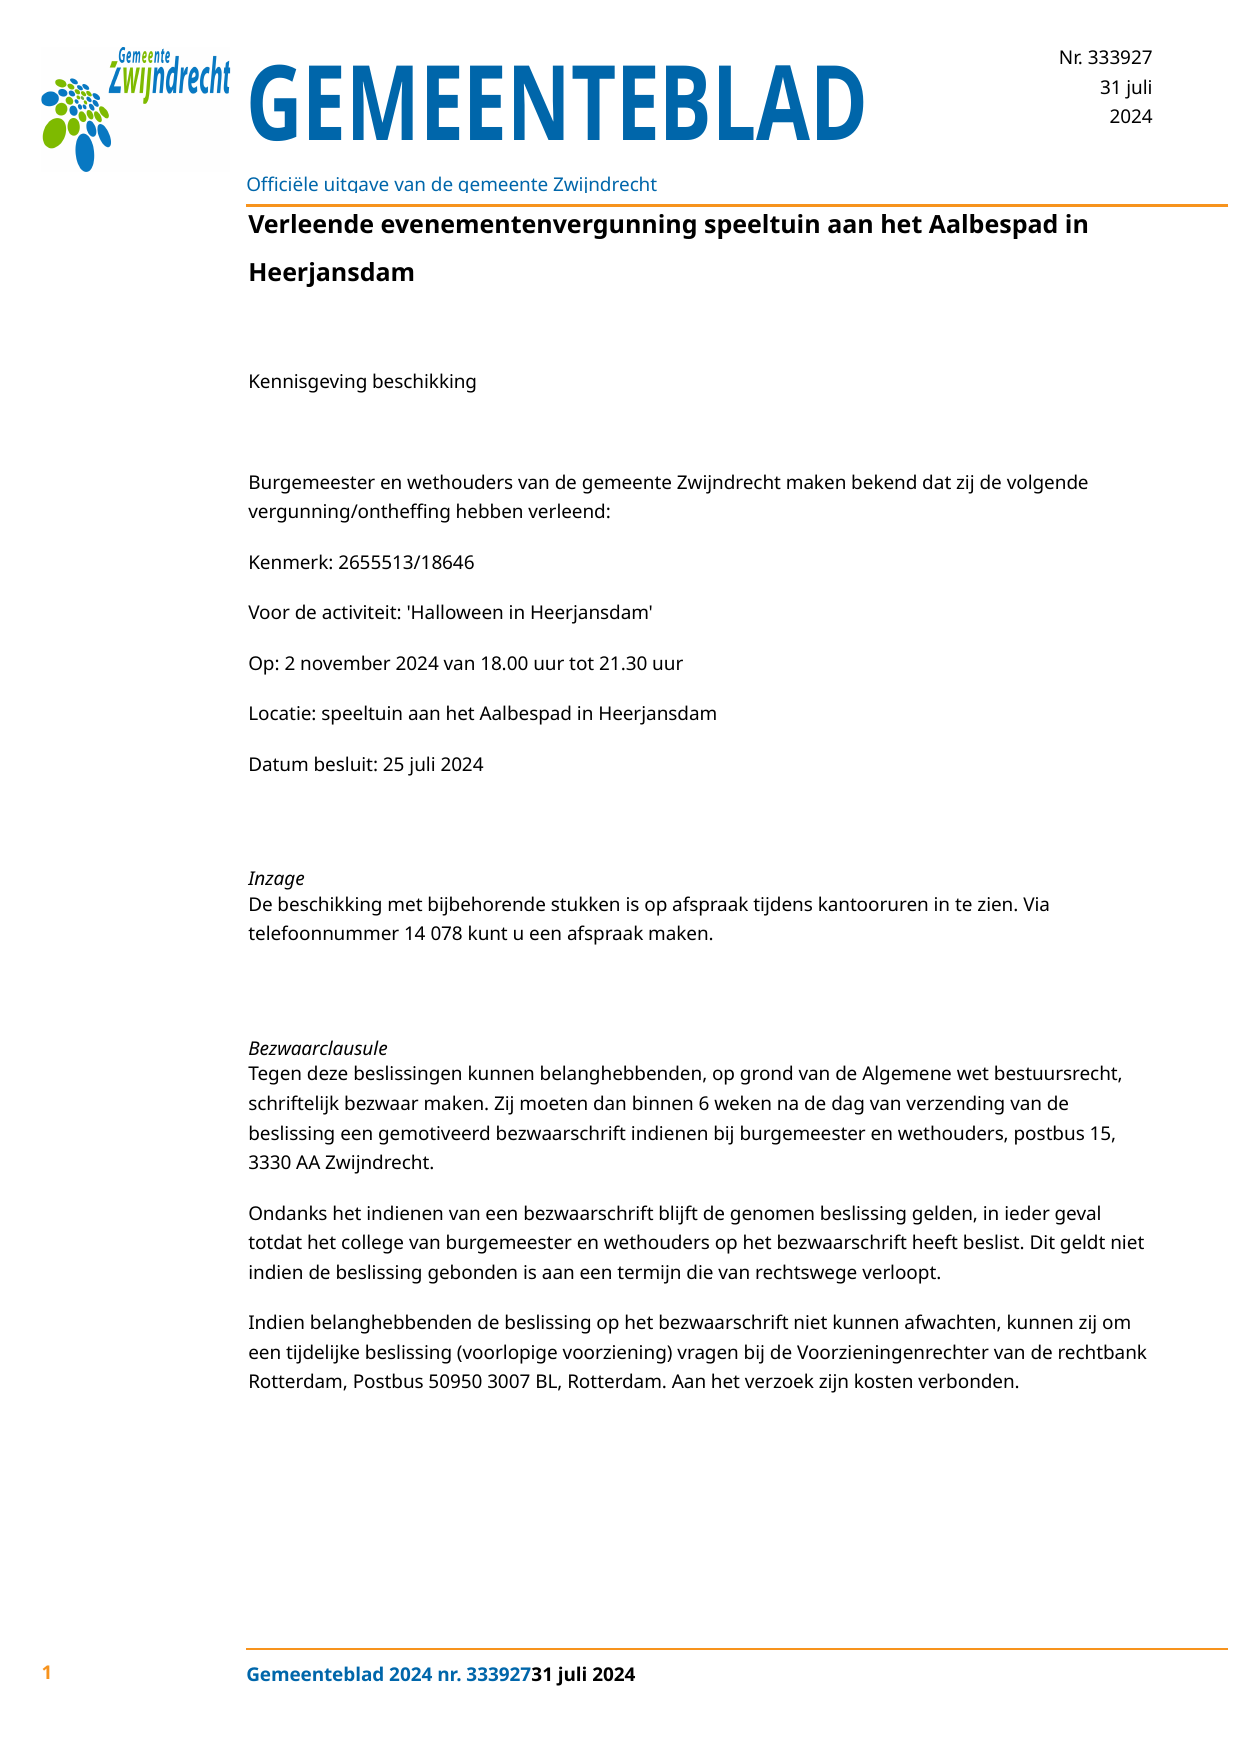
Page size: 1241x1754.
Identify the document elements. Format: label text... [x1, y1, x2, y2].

text Indien belanghebbenden de beslissing op het bezwaarschrift niet kunnen afwachten, kunnen zij om een tijdelijke beslissing (voorlopige voorziening) vragen bij de Voorzieningenrechter van de rechtbank Rotterdam, Postbus 50950 3007 BL, Rotterdam. Aan het verzoek zijn kosten verbonden. [248, 1309, 1152, 1394]
text Verleende evenementenvergunning speeltuin aan het Aalbespad in Heerjansdam [248, 207, 1152, 288]
text Kenmerk: 2655513/18646 [248, 549, 1152, 575]
text Locatie: speeltuin aan het Aalbespad in Heerjansdam [248, 700, 1152, 726]
text Op: 2 november 2024 van 18.00 uur tot 21.30 uur [248, 650, 1152, 676]
text Kennisgeving beschikking [248, 368, 1152, 394]
text Voor de activiteit: 'Halloween in Heerjansdam' [248, 599, 1152, 625]
text Bezwaarclausule [248, 1035, 1152, 1061]
text Datum besluit: 25 juli 2024 [248, 751, 1152, 777]
text Ondanks het indienen van een bezwaarschrift blijft de genomen beslissing gelden, in ieder geval totdat het college van burgemeester en wethouders op het bezwaarschrift heeft beslist. Dit geldt niet indien de beslissing gebonden is aan een termijn die van rechtswege verloopt. [248, 1200, 1152, 1285]
picture [41, 47, 231, 172]
text Burgemeester en wethouders van de gemeente Zwijndrecht maken bekend dat zij de volgende vergunning/ontheffing hebben verleend: [248, 469, 1152, 524]
text Tegen deze beslissingen kunnen belanghebbenden, op grond van de Algemene wet bestuursrecht, schriftelijk bezwaar maken. Zij moeten dan binnen 6 weken na de dag van verzending van de beslissing een gemotiveerd bezwaarschrift indienen bij burgemeester en wethouders, postbus 15, 3330 AA Zwijndrecht. [248, 1061, 1152, 1175]
text Inzage [248, 865, 1152, 891]
text De beschikking met bijbehorende stukken is op afspraak tijdens kantooruren in te zien. Via telefoonnummer 14 078 kunt u een afspraak maken. [248, 891, 1152, 946]
